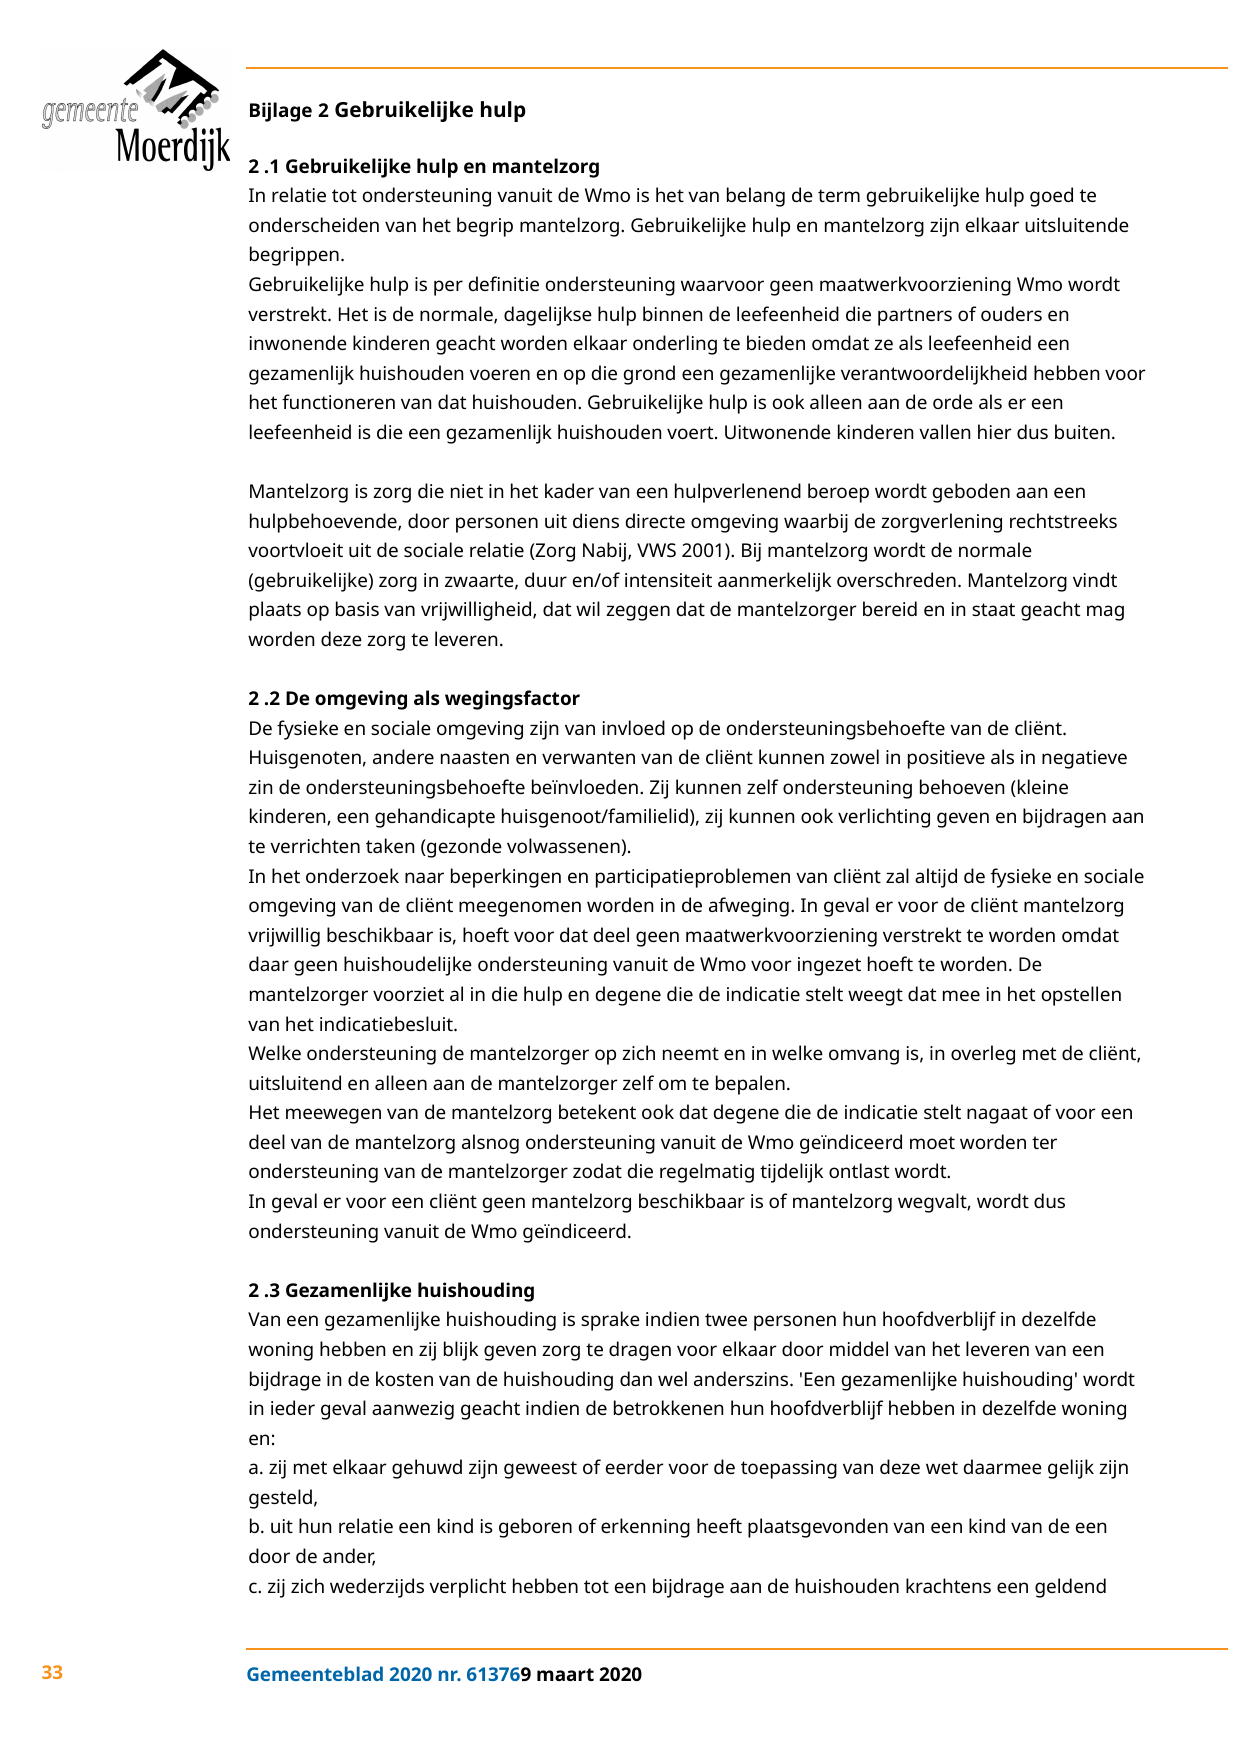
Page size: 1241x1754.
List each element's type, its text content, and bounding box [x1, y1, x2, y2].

text a. zij met elkaar gehuwd zijn geweest of eerder voor de toepassing van deze wet daarmee gelijk zijn gesteld, [248, 1454, 1152, 1510]
text 2 .2 De omgeving als wegingsfactor [248, 685, 1152, 711]
text b. uit hun relatie een kind is geboren of erkenning heeft plaatsgevonden van een kind van de een door de ander, [248, 1514, 1152, 1569]
text Welke ondersteuning de mantelzorger op zich neemt en in welke omvang is, in overleg met de cliënt, uitsluitend en alleen aan de mantelzorger zelf om te bepalen. [248, 1040, 1152, 1096]
text In relatie tot ondersteuning vanuit de Wmo is het van belang de term gebruikelijke hulp goed te onderscheiden van het begrip mantelzorg. Gebruikelijke hulp en mantelzorg zijn elkaar uitsluitende begrippen. [248, 182, 1152, 267]
text Gebruikelijke hulp is per definitie ondersteuning waarvoor geen maatwerkvoorziening Wmo wordt verstrekt. Het is de normale, dagelijkse hulp binnen de leefeenheid die partners of ouders en inwonende kinderen geacht worden elkaar onderling te bieden omdat ze als leefeenheid een gezamenlijk huishouden voeren en op die grond een gezamenlijke verantwoordelijkheid hebben voor het functioneren van dat huishouden. Gebruikelijke hulp is ook alleen aan de orde als er een leefeenheid is die een gezamenlijk huishouden voert. Uitwonende kinderen vallen hier dus buiten. [248, 271, 1152, 445]
text Bijlage 2 Gebruikelijke hulp [248, 95, 1152, 123]
text Van een gezamenlijke huishouding is sprake indien twee personen hun hoofdverblijf in dezelfde woning hebben en zij blijk geven zorg te dragen voor elkaar door middel van het leveren van een bijdrage in de kosten van de huishouding dan wel anderszins. 'Een gezamenlijke huishouding' wordt in ieder geval aanwezig geacht indien de betrokkenen hun hoofdverblijf hebben in dezelfde woning en: [248, 1307, 1152, 1451]
text Het meewegen van de mantelzorg betekent ook dat degene die de indicatie stelt nagaat of voor een deel van de mantelzorg alsnog ondersteuning vanuit de Wmo geïndiceerd moet worden ter ondersteuning van de mantelzorger zodat die regelmatig tijdelijk ontlast wordt. [248, 1099, 1152, 1184]
picture [41, 47, 231, 172]
text In het onderzoek naar beperkingen en participatieproblemen van cliënt zal altijd de fysieke en sociale omgeving van de cliënt meegenomen worden in de afweging. In geval er voor de cliënt mantelzorg vrijwillig beschikbaar is, hoeft voor dat deel geen maatwerkvoorziening verstrekt te worden omdat daar geen huishoudelijke ondersteuning vanuit de Wmo voor ingezet hoeft te worden. De mantelzorger voorziet al in die hulp en degene die de indicatie stelt weegt dat mee in het opstellen van het indicatiebesluit. [248, 863, 1152, 1037]
text 2 .1 Gebruikelijke hulp en mantelzorg [248, 153, 1152, 179]
text In geval er voor een cliënt geen mantelzorg beschikbaar is of mantelzorg wegvalt, wordt dus ondersteuning vanuit de Wmo geïndiceerd. [248, 1188, 1152, 1244]
text c. zij zich wederzijds verplicht hebben tot een bijdrage aan de huishouden krachtens een geldend [248, 1573, 1152, 1599]
text De fysieke en sociale omgeving zijn van invloed op de ondersteuningsbehoefte van de cliënt. Huisgenoten, andere naasten en verwanten van de cliënt kunnen zowel in positieve als in negatieve zin de ondersteuningsbehoefte beïnvloeden. Zij kunnen zelf ondersteuning behoeven (kleine kinderen, een gehandicapte huisgenoot/familielid), zij kunnen ook verlichting geven en bijdragen aan te verrichten taken (gezonde volwassenen). [248, 715, 1152, 859]
text 2 .3 Gezamenlijke huishouding [248, 1277, 1152, 1303]
text Mantelzorg is zorg die niet in het kader van een hulpverlenend beroep wordt geboden aan een hulpbehoevende, door personen uit diens directe omgeving waarbij de zorgverlening rechtstreeks voortvloeit uit de sociale relatie (Zorg Nabij, VWS 2001). Bij mantelzorg wordt de normale (gebruikelijke) zorg in zwaarte, duur en/of intensiteit aanmerkelijk overschreden. Mantelzorg vindt plaats op basis van vrijwilligheid, dat wil zeggen dat de mantelzorger bereid en in staat geacht mag worden deze zorg te leveren. [248, 478, 1152, 652]
